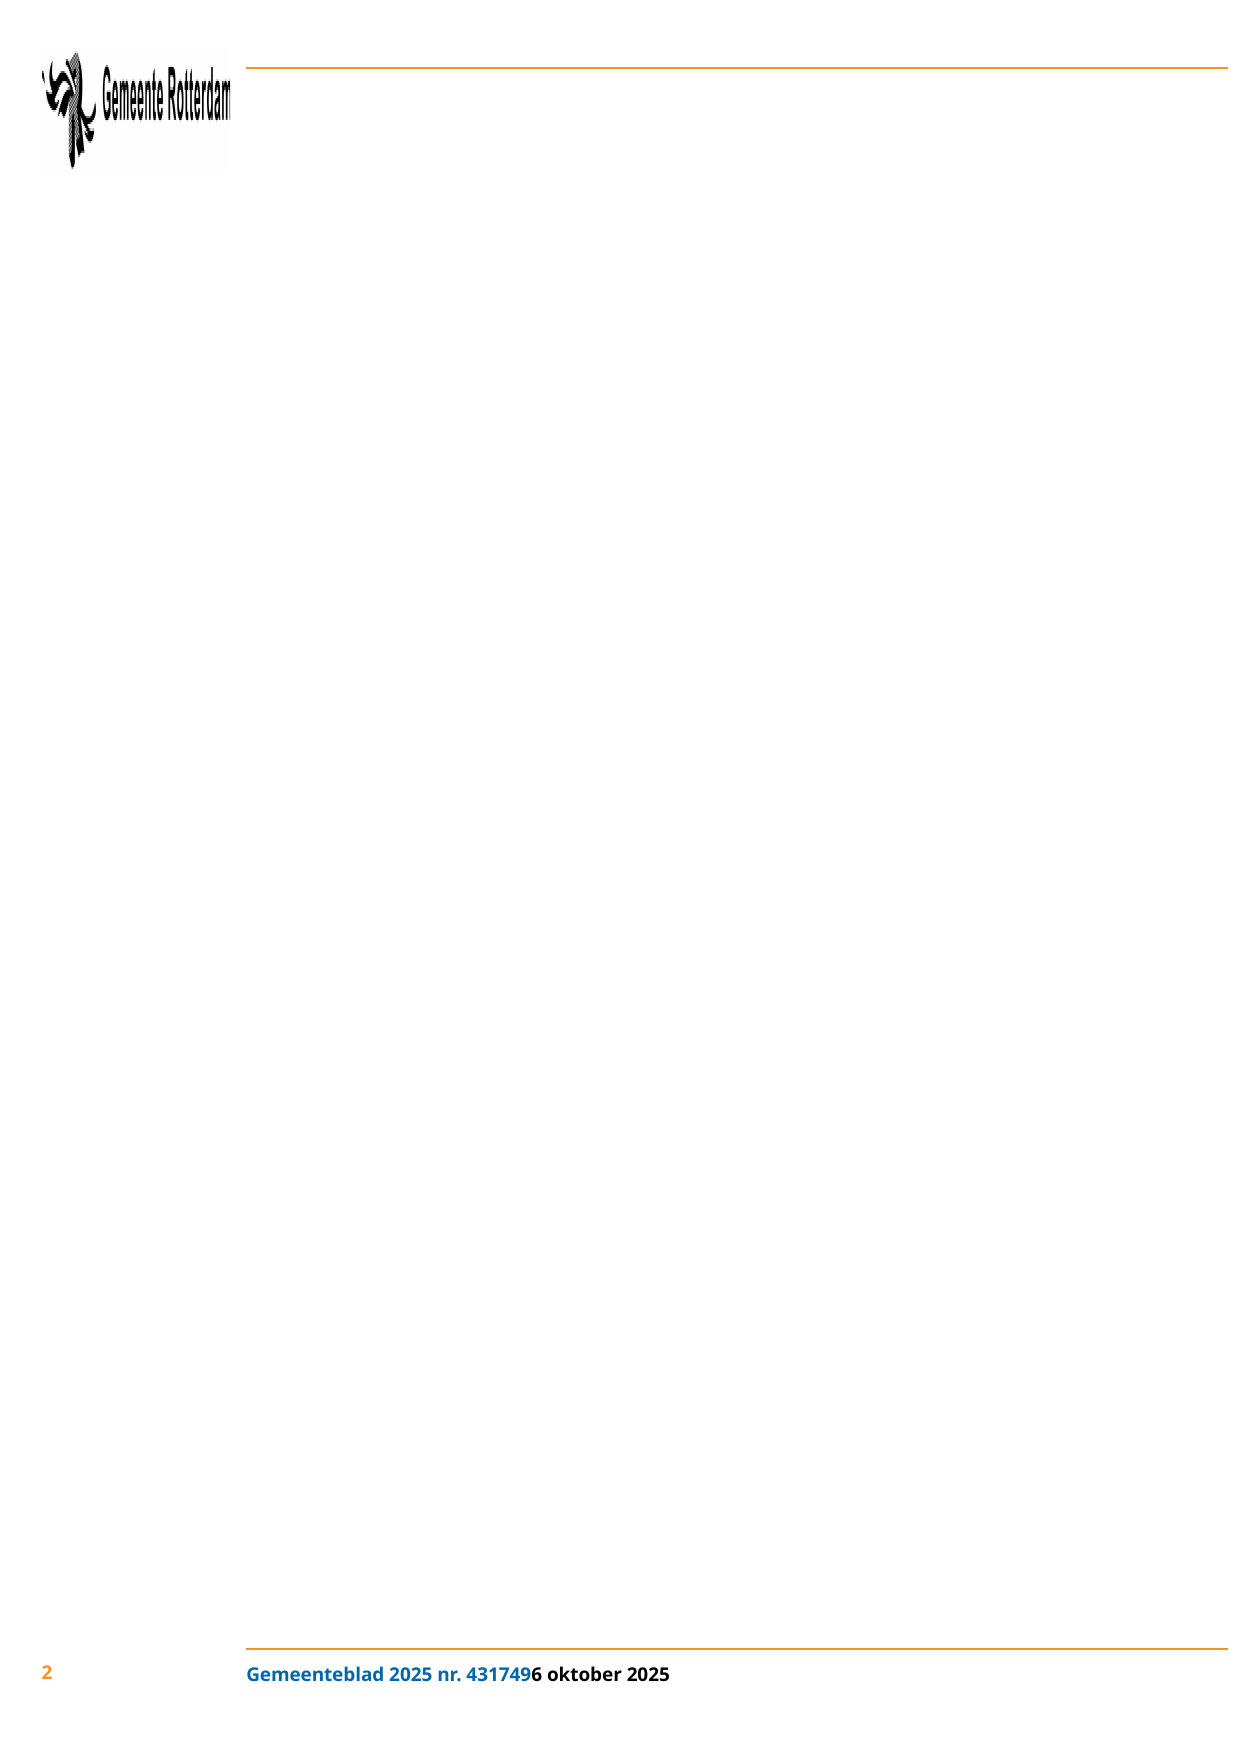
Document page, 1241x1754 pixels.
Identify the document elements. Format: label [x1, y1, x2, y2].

picture [41, 47, 231, 172]
